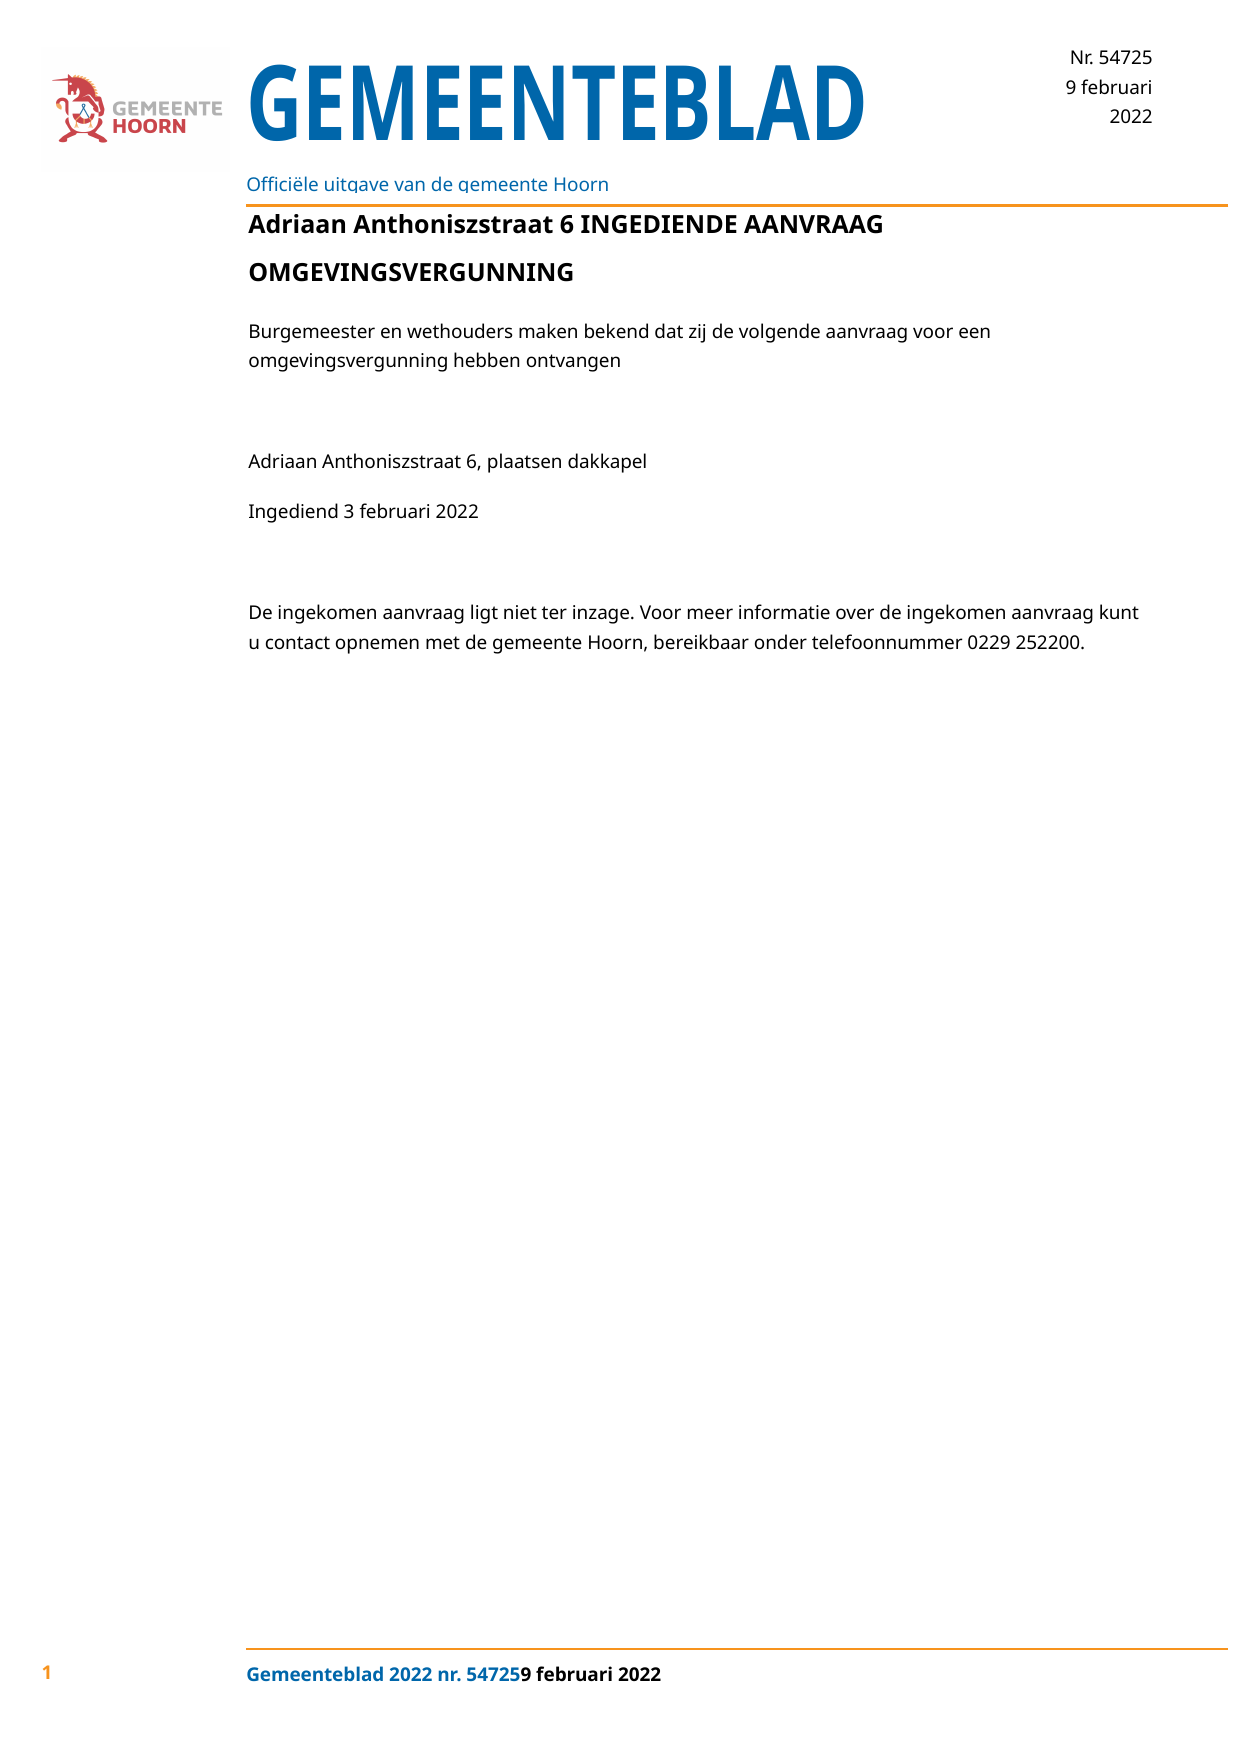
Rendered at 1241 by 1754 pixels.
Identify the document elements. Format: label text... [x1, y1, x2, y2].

text De ingekomen aanvraag ligt niet ter inzage. Voor meer informatie over de ingekomen aanvraag kunt u contact opnemen met de gemeente Hoorn, bereikbaar onder telefoonnummer 0229 252200. [248, 599, 1152, 655]
text Adriaan Anthoniszstraat 6 INGEDIENDE AANVRAAG OMGEVINGSVERGUNNING [248, 207, 1152, 288]
text Adriaan Anthoniszstraat 6, plaatsen dakkapel [248, 448, 1152, 474]
text Burgemeester en wethouders maken bekend dat zij de volgende aanvraag voor een omgevingsvergunning hebben ontvangen [248, 318, 1152, 373]
text Ingediend 3 februari 2022 [248, 499, 1152, 524]
picture [41, 47, 231, 172]
